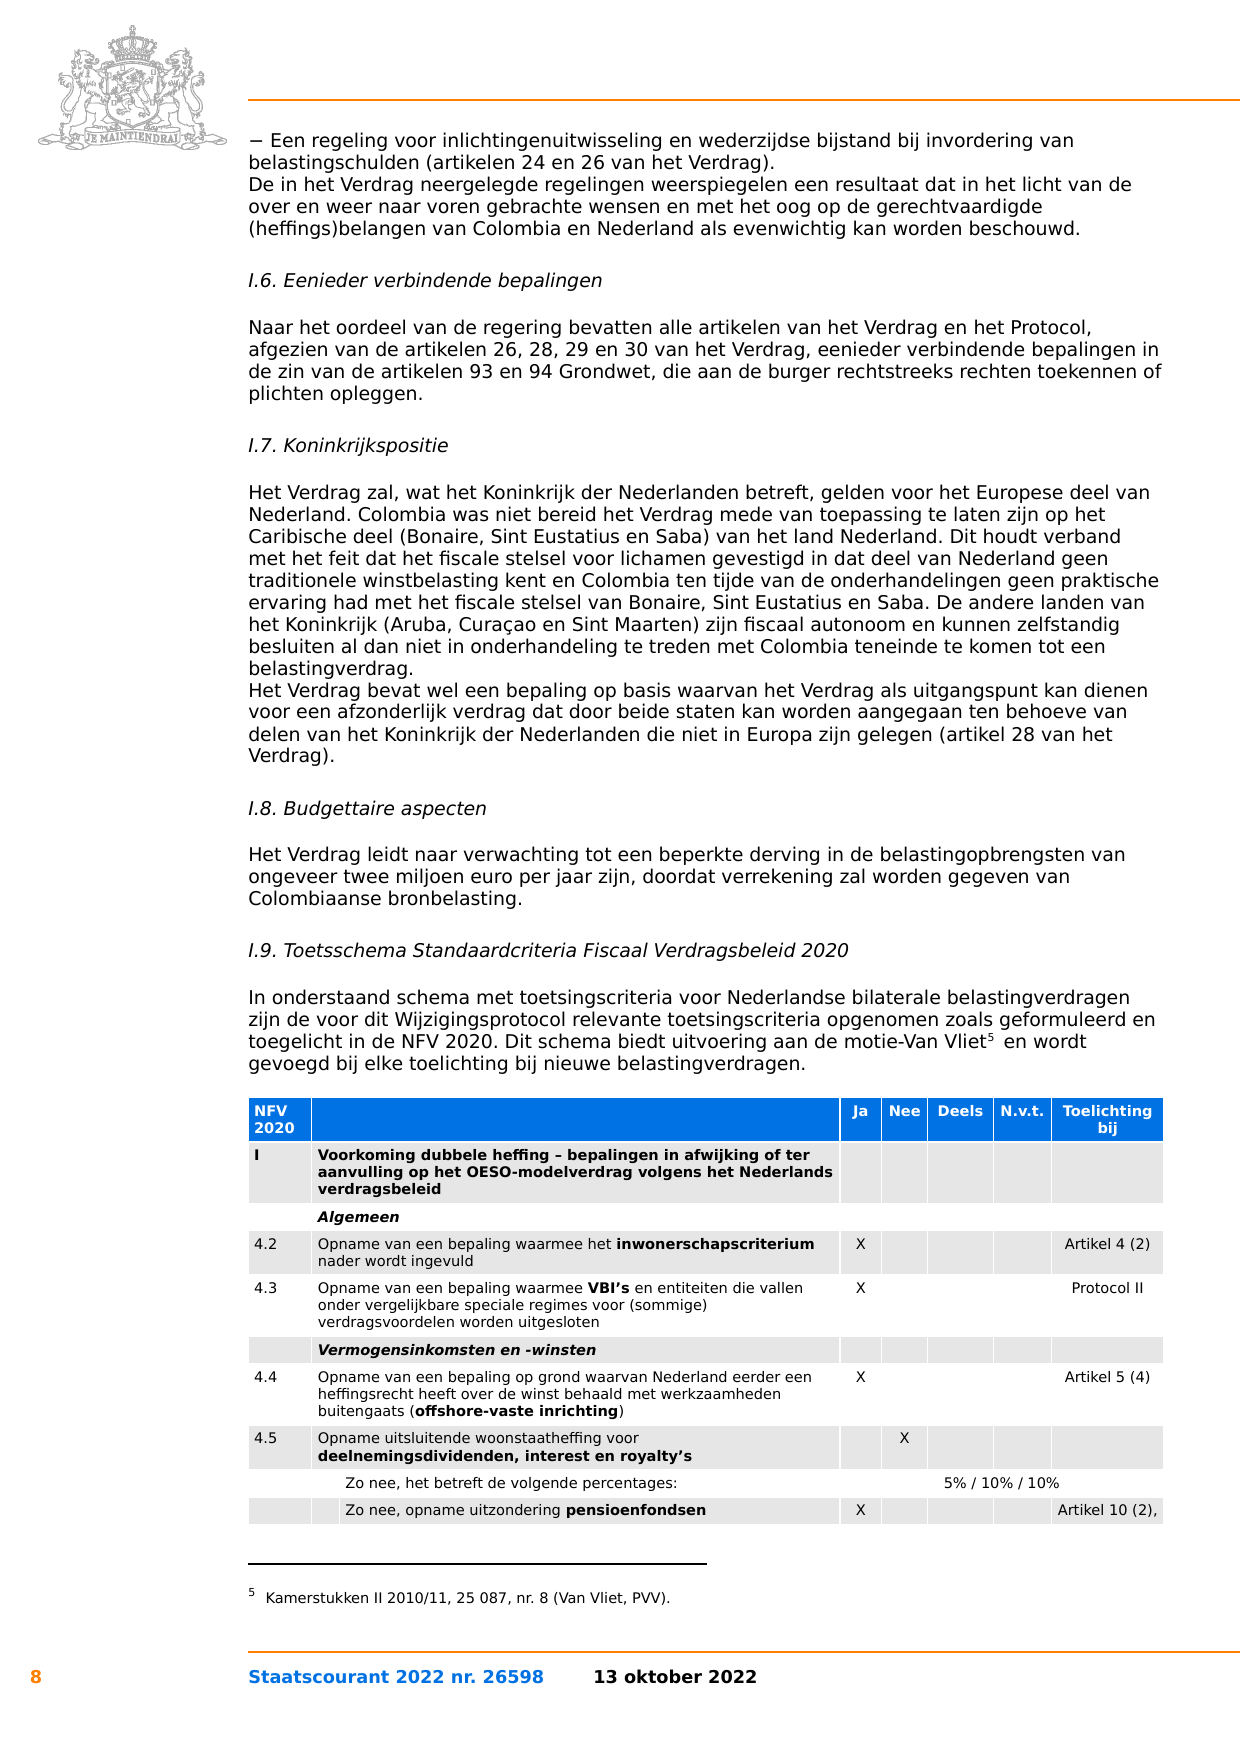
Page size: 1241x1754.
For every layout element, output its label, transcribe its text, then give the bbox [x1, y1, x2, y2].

subtitle I.6. Eenieder verbindende bepalingen [248, 270, 1163, 292]
table_cell [882, 1337, 927, 1363]
table_header Toelichting bij [1052, 1098, 1163, 1141]
table_cell X [882, 1426, 927, 1469]
table_cell 5% / 10% / 10% [841, 1470, 1163, 1496]
table_cell Opname van een bepaling waarmee VBI’s en entiteiten die vallen onder vergelijkbare speciale regimes voor (sommige) verdragsvoordelen worden uitgesloten [312, 1276, 839, 1336]
table_cell [312, 1470, 339, 1496]
text Het Verdrag bevat wel een bepaling op basis waarvan het Verdrag als uitgangspunt kan dienen voor een afzonderlijk verdrag dat door beide staten kan worden aangegaan ten behoeve van delen van het Koninkrijk der Nederlanden die niet in Europa zijn gelegen (artikel 28 van het Verdrag). [248, 679, 1163, 767]
table_cell [841, 1204, 881, 1230]
table_cell [1052, 1143, 1163, 1203]
subtitle I.9. Toetsschema Standaardcriteria Fiscaal Verdragsbeleid 2020 [248, 940, 1163, 962]
table_cell [882, 1143, 927, 1203]
table_cell X [841, 1276, 881, 1336]
table_cell I [249, 1143, 311, 1203]
text Kamerstukken II 2010/11, 25 087, nr. 8 (Van Vliet, PVV). [248, 1586, 1163, 1608]
table_cell [994, 1364, 1051, 1425]
subtitle I.7. Koninkrijkspositie [248, 435, 1163, 457]
table_cell [882, 1364, 927, 1425]
picture [38, 25, 227, 150]
table_cell [841, 1337, 881, 1363]
table_cell [928, 1143, 993, 1203]
table_cell [994, 1426, 1051, 1469]
table_cell [994, 1204, 1051, 1230]
table_cell [928, 1426, 993, 1469]
table_cell Zo nee, opname uitzondering pensioenfondsen [340, 1498, 839, 1524]
table_header NFV 2020 [249, 1098, 311, 1141]
text Het Verdrag zal, wat het Koninkrijk der Nederlanden betreft, gelden voor het Europese deel van Nederland. Colombia was niet bereid het Verdrag mede van toepassing te laten zijn op het Caribische deel (Bonaire, Sint Eustatius en Saba) van het land Nederland. Dit houdt verband met het feit dat het fiscale stelsel voor lichamen gevestigd in dat deel van Nederland geen traditionele winstbelasting kent en Colombia ten tijde van de onderhandelingen geen praktische ervaring had met het fiscale stelsel van Bonaire, Sint Eustatius en Saba. De andere landen van het Koninkrijk (Aruba, Curaçao en Sint Maarten) zijn fiscaal autonoom en kunnen zelfstandig besluiten al dan niet in onderhandeling te treden met Colombia teneinde te komen tot een belastingverdrag. [248, 482, 1163, 679]
table_cell 4.2 [249, 1231, 311, 1274]
table_cell [1052, 1204, 1163, 1230]
table_cell [994, 1231, 1051, 1274]
table_cell [841, 1426, 881, 1469]
table_header [312, 1098, 839, 1141]
table_cell [928, 1364, 993, 1425]
text Het Verdrag leidt naar verwachting tot een beperkte derving in de belastingopbrengsten van ongeveer twee miljoen euro per jaar zijn, doordat verrekening zal worden gegeven van Colombiaanse bronbelasting. [248, 844, 1163, 910]
table_cell [994, 1276, 1051, 1336]
table_cell Opname van een bepaling waarmee het inwonerschapscriterium nader wordt ingevuld [312, 1231, 839, 1274]
text − Een regeling voor inlichtingenuitwisseling en wederzijdse bijstand bij invordering van belastingschulden (artikelen 24 en 26 van het Verdrag). [248, 130, 1163, 174]
table_cell X [841, 1498, 881, 1524]
table_cell 4.3 [249, 1276, 311, 1336]
table_cell Vermogensinkomsten en -winsten [312, 1337, 839, 1363]
table_header Ja [841, 1098, 881, 1141]
table_cell [249, 1498, 311, 1524]
text Naar het oordeel van de regering bevatten alle artikelen van het Verdrag en het Protocol, afgezien van de artikelen 26, 28, 29 en 30 van het Verdrag, eenieder verbindende bepalingen in de zin van de artikelen 93 en 94 Grondwet, die aan de burger rechtstreeks rechten toekennen of plichten opleggen. [248, 317, 1163, 405]
table_cell Opname van een bepaling op grond waarvan Nederland eerder een heffingsrecht heeft over de winst behaald met werkzaamheden buitengaats (offshore-vaste inrichting) [312, 1364, 839, 1425]
table_cell [928, 1337, 993, 1363]
table_cell [1052, 1426, 1163, 1469]
table_cell [928, 1276, 993, 1336]
table_cell [882, 1498, 927, 1524]
table_header Nee [882, 1098, 927, 1141]
table_cell Artikel 10 (2), [1052, 1498, 1163, 1524]
table_cell X [841, 1231, 881, 1274]
table_cell Voorkoming dubbele heffing – bepalingen in afwijking of ter aanvulling op het OESO-modelverdrag volgens het Nederlands verdragsbeleid [312, 1143, 839, 1203]
table_header Deels [928, 1098, 993, 1141]
table_cell [249, 1337, 311, 1363]
table_cell Zo nee, het betreft de volgende percentages: [340, 1470, 839, 1496]
table_cell [249, 1204, 311, 1230]
subtitle I.8. Budgettaire aspecten [248, 797, 1163, 819]
table_cell [1052, 1337, 1163, 1363]
text In onderstaand schema met toetsingscriteria voor Nederlandse bilaterale belastingverdragen zijn de voor dit Wijzigingsprotocol relevante toetsingscriteria opgenomen zoals geformuleerd en toegelicht in de NFV 2020. Dit schema biedt uitvoering aan de motie-Van Vliet en wordt gevoegd bij elke toelichting bij nieuwe belastingverdragen. [248, 987, 1163, 1075]
table_cell 4.5 [249, 1426, 311, 1469]
table_cell [312, 1498, 339, 1524]
table_cell [882, 1276, 927, 1336]
text De in het Verdrag neergelegde regelingen weerspiegelen een resultaat dat in het licht van de over en weer naar voren gebrachte wensen en met het oog op de gerechtvaardigde (heffings)belangen van Colombia en Nederland als evenwichtig kan worden beschouwd. [248, 174, 1163, 240]
table_cell [928, 1498, 993, 1524]
table_cell [994, 1143, 1051, 1203]
table_cell 4.4 [249, 1364, 311, 1425]
table_cell Algemeen [312, 1204, 839, 1230]
table_cell X [841, 1364, 881, 1425]
table_cell [928, 1204, 993, 1230]
table_cell [994, 1337, 1051, 1363]
table_cell [882, 1231, 927, 1274]
table_header N.v.t. [994, 1098, 1051, 1141]
table_cell [994, 1498, 1051, 1524]
table_cell [249, 1470, 311, 1496]
table_cell Artikel 5 (4) [1052, 1364, 1163, 1425]
table_cell [841, 1143, 881, 1203]
table_cell Artikel 4 (2) [1052, 1231, 1163, 1274]
table_cell Opname uitsluitende woonstaatheffing voor deelnemingsdividenden, interest en royalty’s [312, 1426, 839, 1469]
table_cell Protocol II [1052, 1276, 1163, 1336]
table_cell [882, 1204, 927, 1230]
table_cell [928, 1231, 993, 1274]
